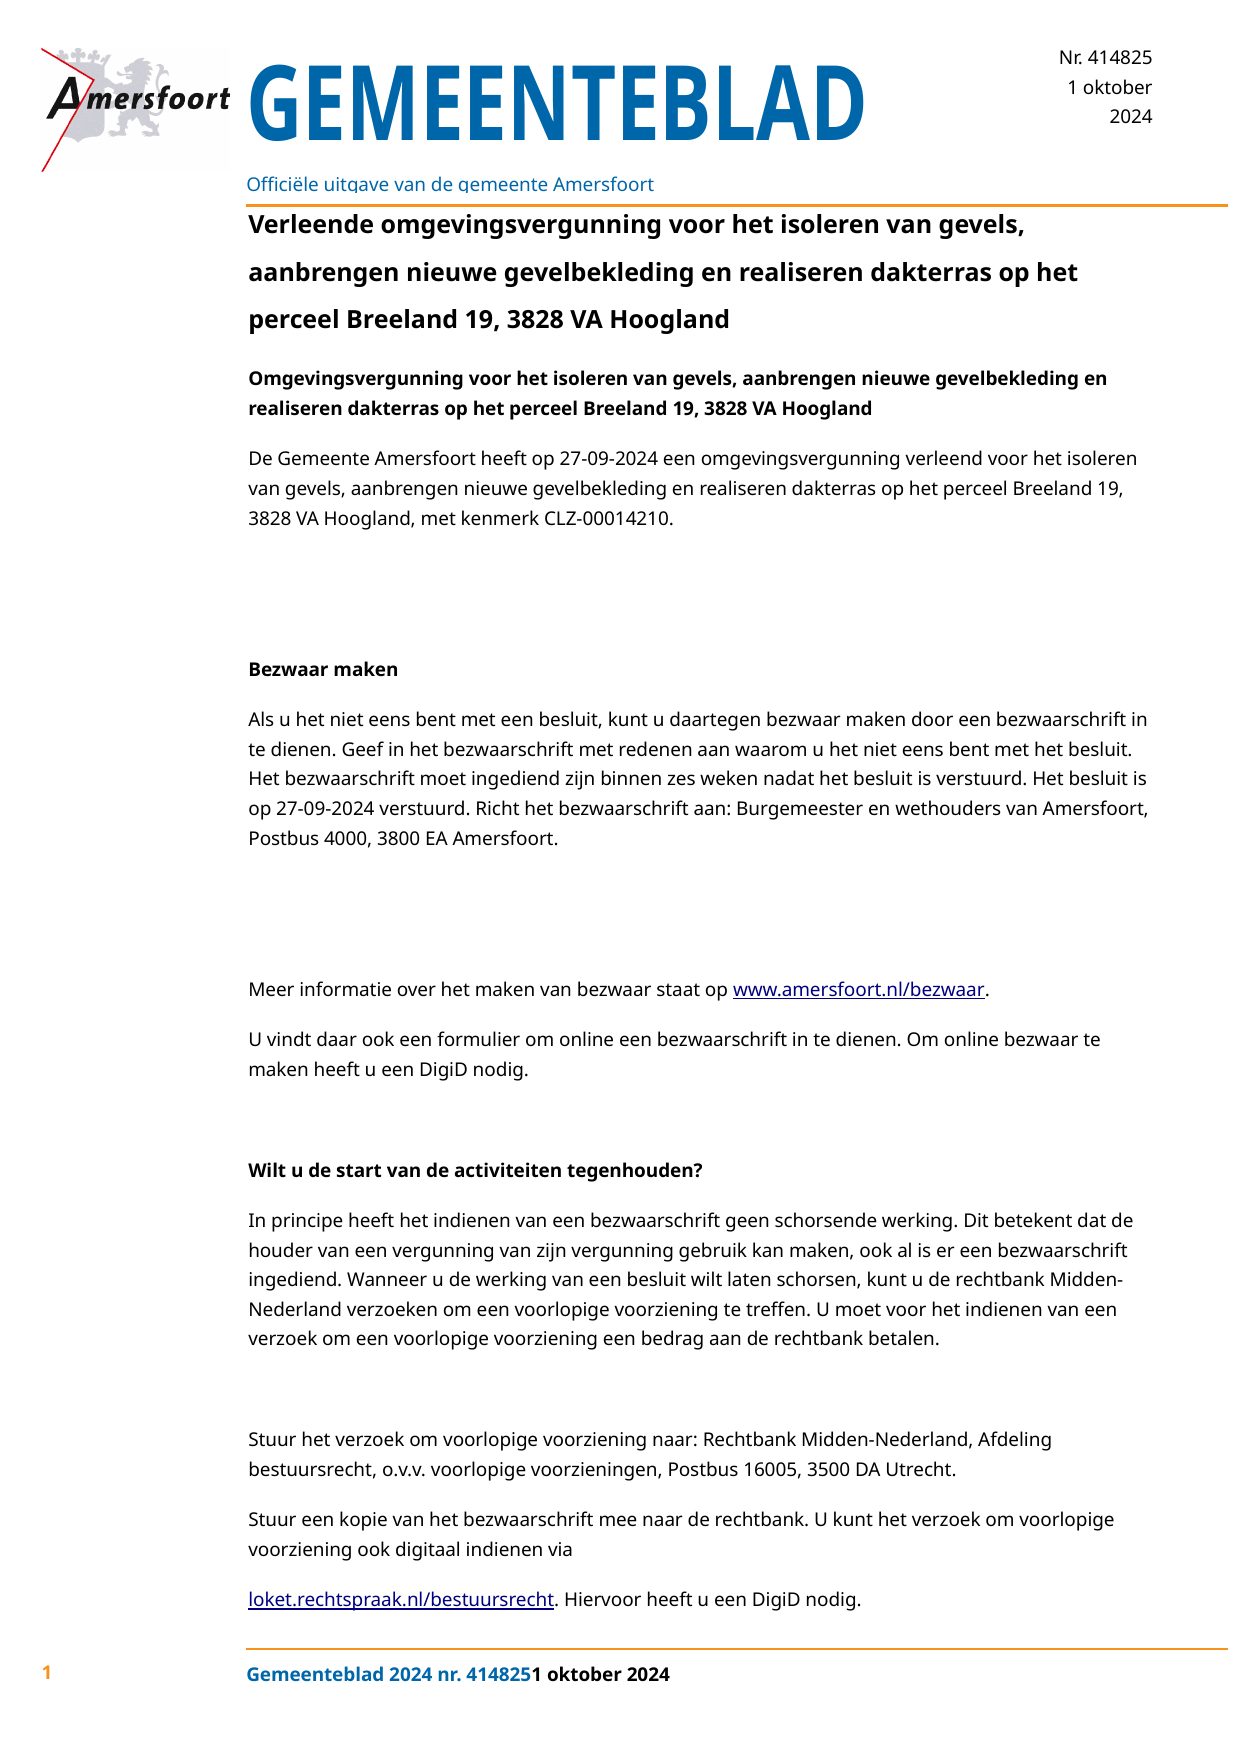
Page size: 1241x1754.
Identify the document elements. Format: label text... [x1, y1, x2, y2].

text Verleende omgevingsvergunning voor het isoleren van gevels, aanbrengen nieuwe gevelbekleding en realiseren dakterras op het perceel Breeland 19, 3828 VA Hoogland [248, 207, 1152, 336]
text Als u het niet eens bent met een besluit, kunt u daartegen bezwaar maken door een bezwaarschrift in te dienen. Geef in het bezwaarschrift met redenen aan waarom u het niet eens bent met het besluit. Het bezwaarschrift moet ingediend zijn binnen zes weken nadat het besluit is verstuurd. Het besluit is op 27-09-2024 verstuurd. Richt het bezwaarschrift aan: Burgemeester en wethouders van Amersfoort, Postbus 4000, 3800 EA Amersfoort. [248, 706, 1152, 850]
text De Gemeente Amersfoort heeft op 27-09-2024 een omgevingsvergunning verleend voor het isoleren van gevels, aanbrengen nieuwe gevelbekleding en realiseren dakterras op het perceel Breeland 19, 3828 VA Hoogland, met kenmerk CLZ-00014210. [248, 446, 1152, 530]
text Meer informatie over het maken van bezwaar staat op www.amersfoort.nl/bezwaar. [248, 976, 1152, 1002]
text U vindt daar ook een formulier om online een bezwaarschrift in te dienen. Om online bezwaar te maken heeft u een DigiD nodig. [248, 1026, 1152, 1082]
picture [41, 47, 231, 172]
text Bezwaar maken [248, 656, 1152, 682]
text Wilt u de start van de activiteiten tegenhouden? [248, 1157, 1152, 1182]
text In principe heeft het indienen van een bezwaarschrift geen schorsende werking. Dit betekent dat de houder van een vergunning van zijn vergunning gebruik kan maken, ook al is er een bezwaarschrift ingediend. Wanneer u de werking van een besluit wilt laten schorsen, kunt u de rechtbank Midden-Nederland verzoeken om een voorlopige voorziening te treffen. U moet voor het indienen van een verzoek om een voorlopige voorziening een bedrag aan de rechtbank betalen. [248, 1207, 1152, 1351]
text Omgevingsvergunning voor het isoleren van gevels, aanbrengen nieuwe gevelbekleding en realiseren dakterras op het perceel Breeland 19, 3828 VA Hoogland [248, 366, 1152, 421]
text Stuur het verzoek om voorlopige voorziening naar: Rechtbank Midden-Nederland, Afdeling bestuursrecht, o.v.v. voorlopige voorzieningen, Postbus 16005, 3500 DA Utrecht. [248, 1426, 1152, 1482]
text Stuur een kopie van het bezwaarschrift mee naar de rechtbank. U kunt het verzoek om voorlopige voorziening ook digitaal indienen via [248, 1506, 1152, 1562]
text loket.rechtspraak.nl/bestuursrecht. Hiervoor heeft u een DigiD nodig. [248, 1586, 1152, 1612]
